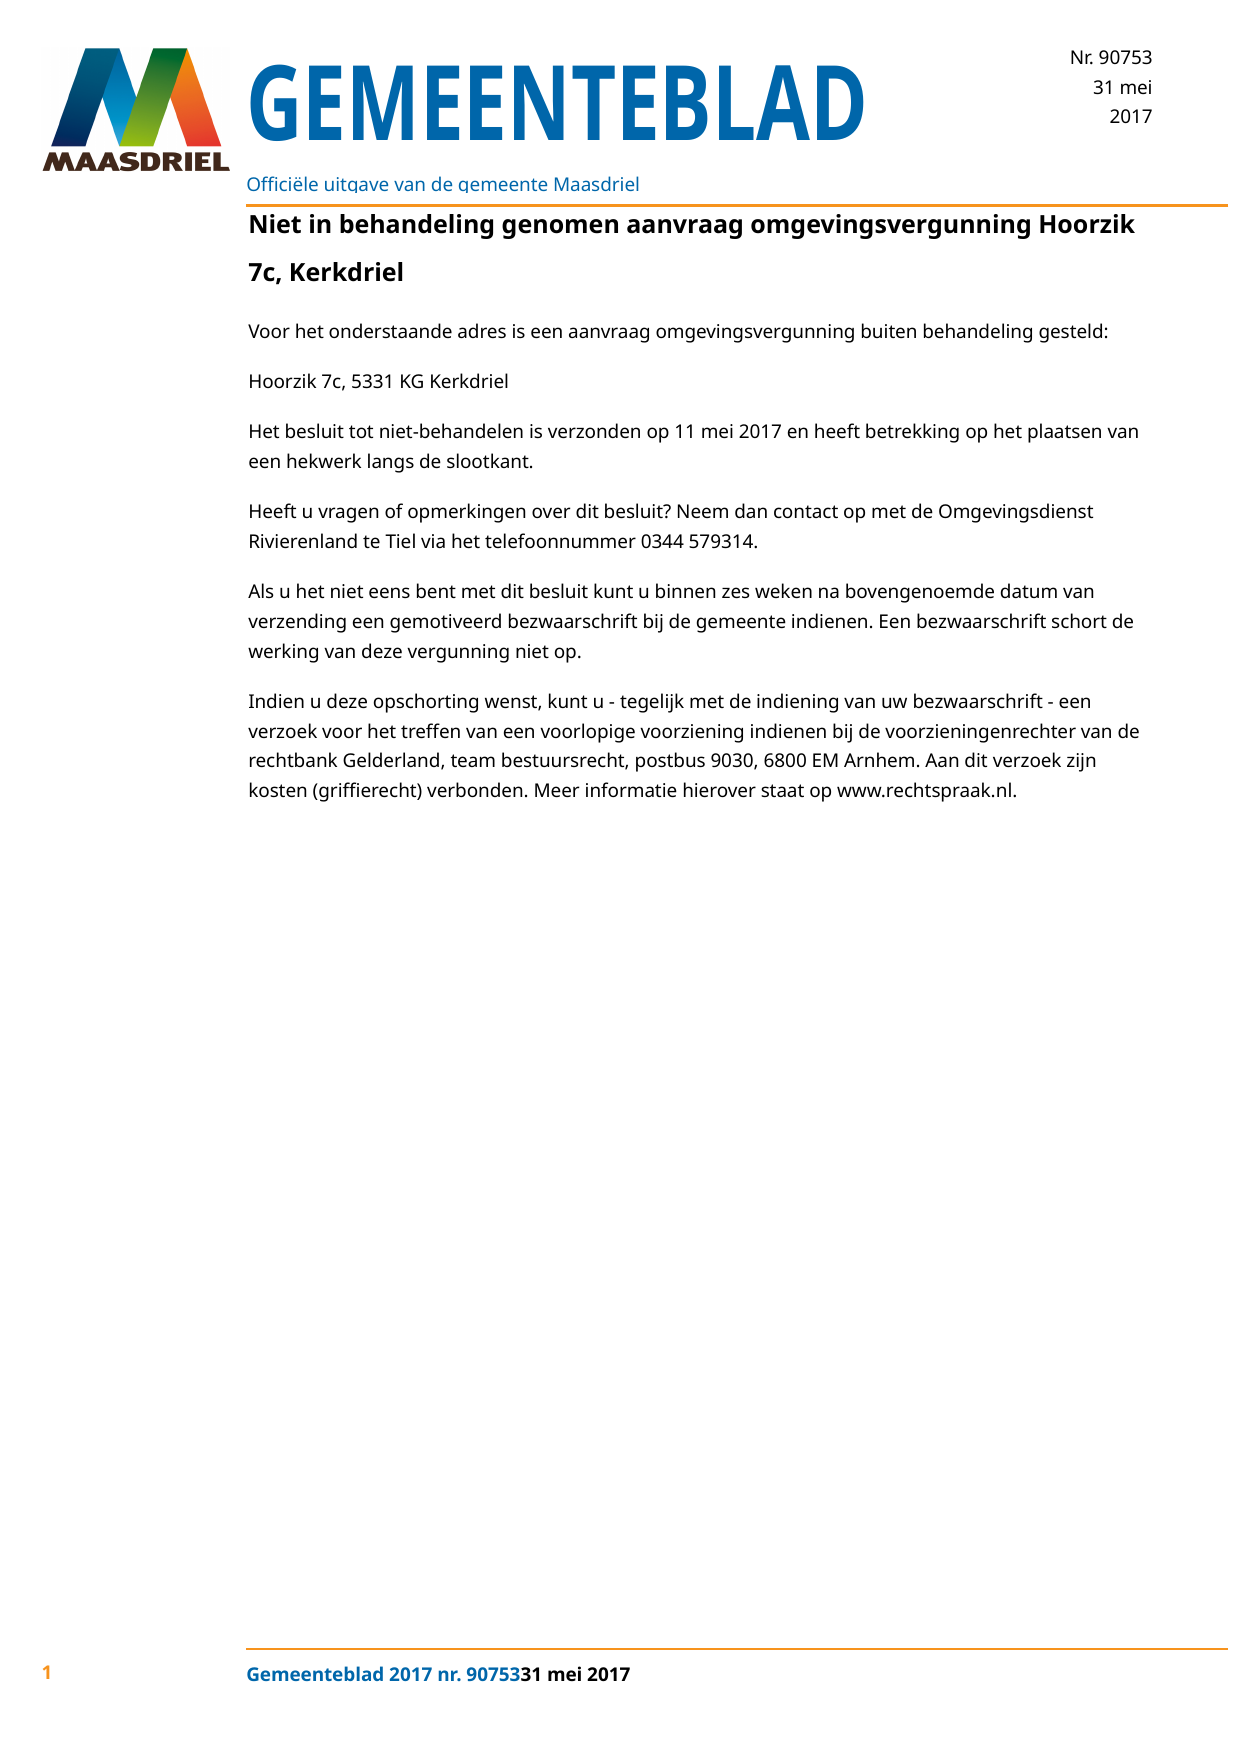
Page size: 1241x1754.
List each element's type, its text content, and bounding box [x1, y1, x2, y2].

text Het besluit tot niet-behandelen is verzonden op 11 mei 2017 en heeft betrekking op het plaatsen van een hekwerk langs de slootkant. [248, 419, 1152, 474]
text Voor het onderstaande adres is een aanvraag omgevingsvergunning buiten behandeling gesteld: [248, 318, 1152, 344]
text Als u het niet eens bent met dit besluit kunt u binnen zes weken na bovengenoemde datum van verzending een gemotiveerd bezwaarschrift bij de gemeente indienen. Een bezwaarschrift schort de werking van deze vergunning niet op. [248, 579, 1152, 664]
text Niet in behandeling genomen aanvraag omgevingsvergunning Hoorzik 7c, Kerkdriel [248, 207, 1152, 288]
text Indien u deze opschorting wenst, kunt u - tegelijk met de indiening van uw bezwaarschrift - een verzoek voor het treffen van een voorlopige voorziening indienen bij de voorzieningenrechter van de rechtbank Gelderland, team bestuursrecht, postbus 9030, 6800 EM Arnhem. Aan dit verzoek zijn kosten (griffierecht) verbonden. Meer informatie hierover staat op www.rechtspraak.nl. [248, 688, 1152, 803]
text Heeft u vragen of opmerkingen over dit besluit? Neem dan contact op met de Omgevingsdienst Rivierenland te Tiel via het telefoonnummer 0344 579314. [248, 499, 1152, 554]
text Hoorzik 7c, 5331 KG Kerkdriel [248, 368, 1152, 394]
picture [41, 47, 231, 172]
